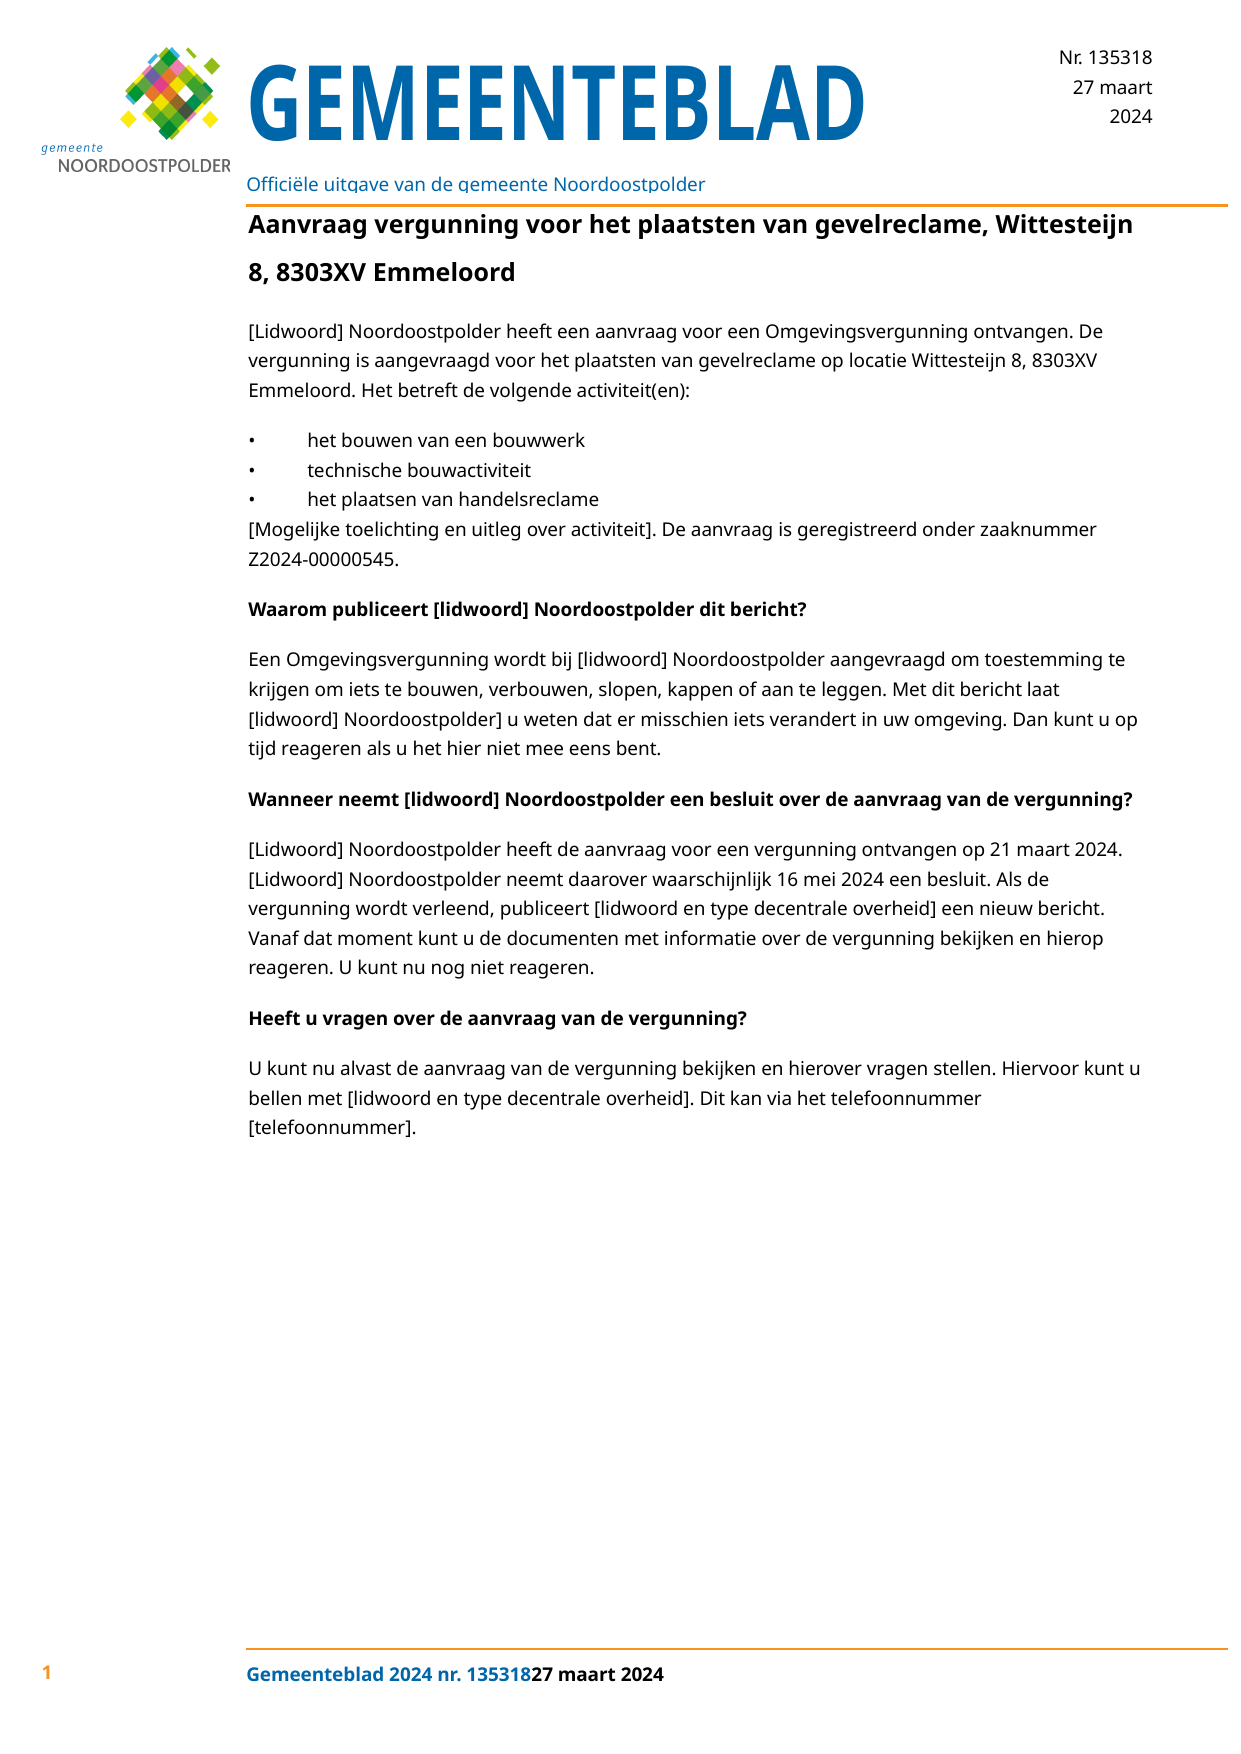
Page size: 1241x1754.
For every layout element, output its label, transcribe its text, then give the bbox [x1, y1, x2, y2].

text Aanvraag vergunning voor het plaatsten van gevelreclame, Wittesteijn 8, 8303XV Emmeloord [248, 207, 1152, 288]
text [Lidwoord] Noordoostpolder heeft een aanvraag voor een Omgevingsvergunning ontvangen. De vergunning is aangevraagd voor het plaatsten van gevelreclame op locatie Wittesteijn 8, 8303XV Emmeloord. Het betreft de volgende activiteit(en): [248, 318, 1152, 403]
text Heeft u vragen over de aanvraag van de vergunning? [248, 1005, 1152, 1031]
text Een Omgevingsvergunning wordt bij [lidwoord] Noordoostpolder aangevraagd om toestemming te krijgen om iets te bouwen, verbouwen, slopen, kappen of aan te leggen. Met dit bericht laat [lidwoord] Noordoostpolder] u weten dat er misschien iets verandert in uw omgeving. Dan kunt u op tijd reageren als u het hier niet mee eens bent. [248, 647, 1152, 761]
text Waarom publiceert [lidwoord] Noordoostpolder dit bericht? [248, 596, 1152, 622]
list het bouwen van een bouwwerk [248, 427, 1152, 453]
text [Mogelijke toelichting en uitleg over activiteit]. De aanvraag is geregistreerd onder zaaknummer Z2024-00000545. [248, 516, 1152, 572]
picture [41, 47, 231, 172]
text U kunt nu alvast de aanvraag van de vergunning bekijken en hierover vragen stellen. Hiervoor kunt u bellen met [lidwoord en type decentrale overheid]. Dit kan via het telefoonnummer [telefoonnummer]. [248, 1055, 1152, 1140]
list technische bouwactiviteit [248, 457, 1152, 483]
list het plaatsen van handelsreclame [248, 487, 1152, 512]
text [Lidwoord] Noordoostpolder heeft de aanvraag voor een vergunning ontvangen op 21 maart 2024. [Lidwoord] Noordoostpolder neemt daarover waarschijnlijk 16 mei 2024 een besluit. Als de vergunning wordt verleend, publiceert [lidwoord en type decentrale overheid] een nieuw bericht. Vanaf dat moment kunt u de documenten met informatie over de vergunning bekijken en hierop reageren. U kunt nu nog niet reageren. [248, 836, 1152, 980]
text Wanneer neemt [lidwoord] Noordoostpolder een besluit over de aanvraag van de vergunning? [248, 786, 1152, 812]
